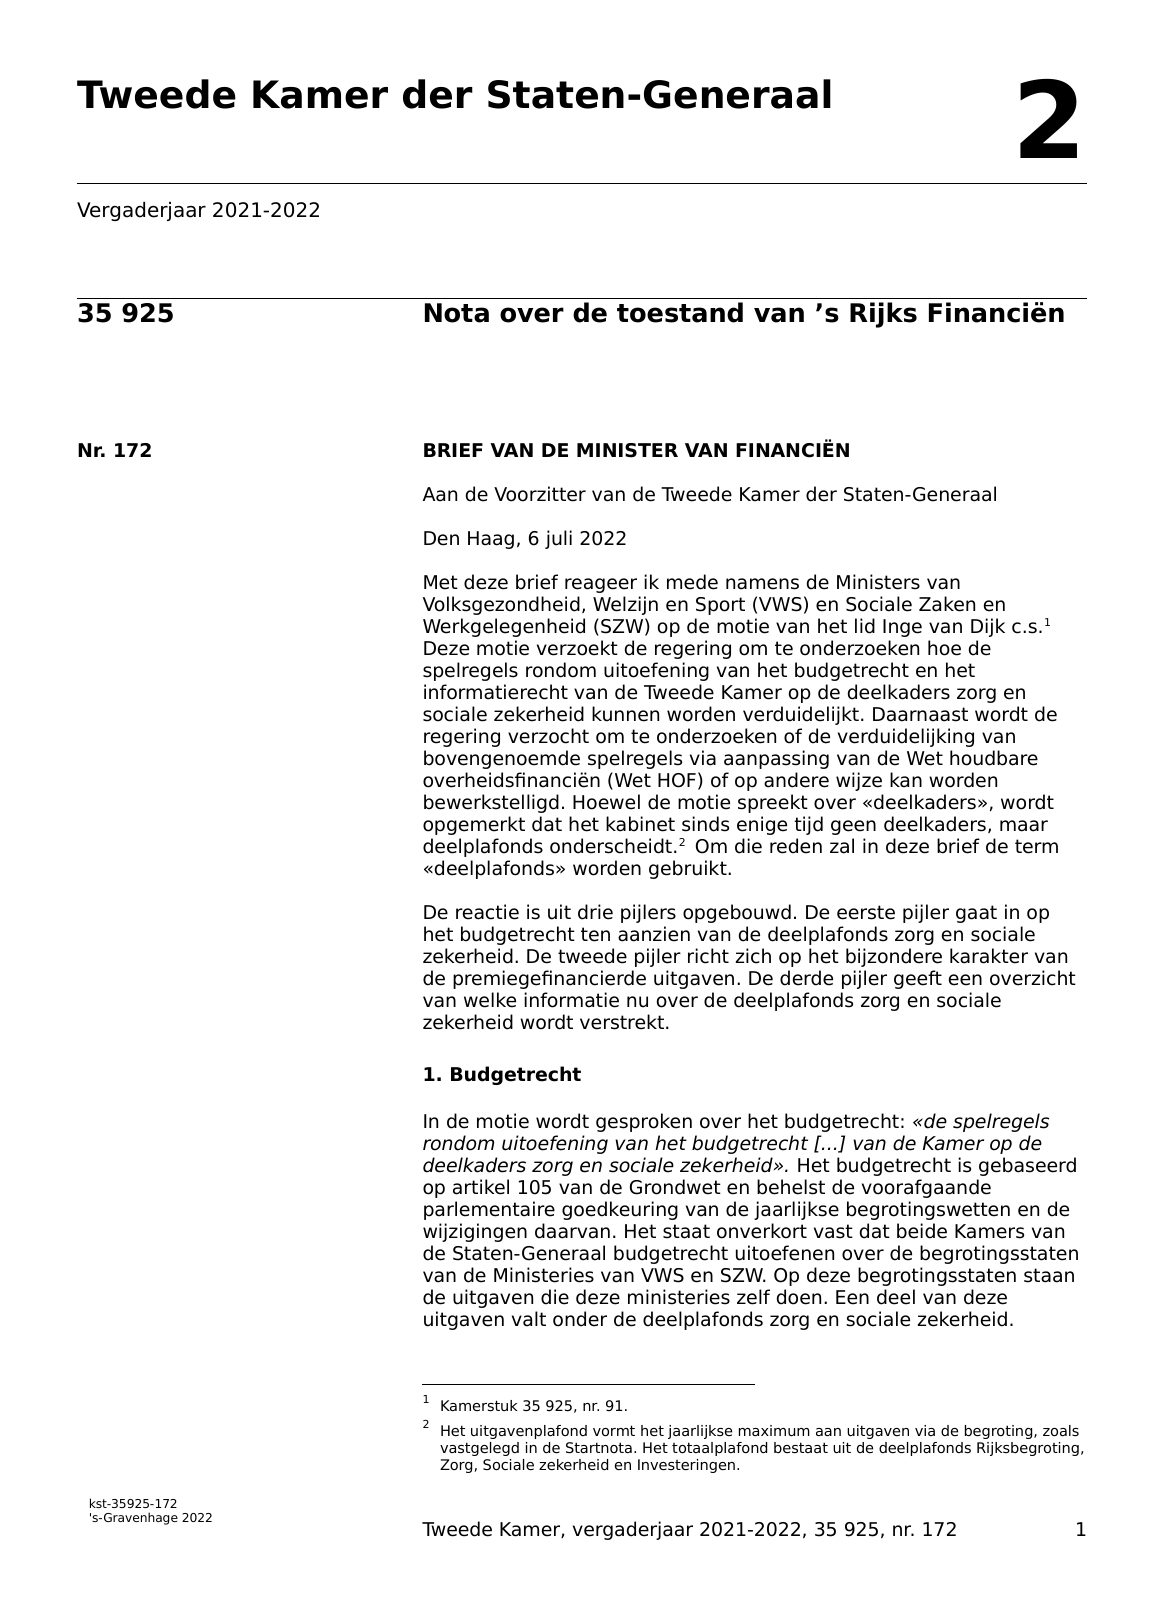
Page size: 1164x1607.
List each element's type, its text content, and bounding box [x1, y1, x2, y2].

text Den Haag, 6 juli 2022 [422, 528, 1087, 550]
subtitle Nr. 172 BRIEF VAN DE MINISTER VAN FINANCIËN [77, 440, 1087, 462]
text Het uitgavenplafond vormt het jaarlijkse maximum aan uitgaven via de begroting, zoals vastgelegd in de Startnota. Het totaalplafond bestaat uit de deelplafonds Rijksbegroting, Zorg, Sociale zekerheid en Investeringen. [422, 1418, 1087, 1474]
text Kamerstuk 35 925, nr. 91. [422, 1393, 1087, 1416]
text kst-35925-172 [88, 1497, 323, 1511]
text De reactie is uit drie pijlers opgebouwd. De eerste pijler gaat in op het budgetrecht ten aanzien van de deelplafonds zorg en sociale zekerheid. De tweede pijler richt zich op het bijzondere karakter van de premiegefinancierde uitgaven. De derde pijler geeft een overzicht van welke informatie nu over de deelplafonds zorg en sociale zekerheid wordt verstrekt. [422, 902, 1087, 1034]
text In de motie wordt gesproken over het budgetrecht: «de spelregels rondom uitoefening van het budgetrecht [...] van de Kamer op de deelkaders zorg en sociale zekerheid». Het budgetrecht is gebaseerd op artikel 105 van de Grondwet en behelst de voorafgaande parlementaire goedkeuring van de jaarlijkse begrotingswetten en de wijzigingen daarvan. Het staat onverkort vast dat beide Kamers van de Staten-Generaal budgetrecht uitoefenen over de begrotingsstaten van de Ministeries van VWS en SZW. Op deze begrotingsstaten staan de uitgaven die deze ministeries zelf doen. Een deel van deze uitgaven valt onder de deelplafonds zorg en sociale zekerheid. [422, 1111, 1087, 1331]
text 's-Gravenhage 2022 [88, 1511, 323, 1525]
text Met deze brief reageer ik mede namens de Ministers van Volksgezondheid, Welzijn en Sport (VWS) en Sociale Zaken en Werkgelegenheid (SZW) op de motie van het lid Inge van Dijk c.s. Deze motie verzoekt de regering om te onderzoeken hoe de spelregels rondom uitoefening van het budgetrecht en het informatierecht van de Tweede Kamer op de deelkaders zorg en sociale zekerheid kunnen worden verduidelijkt. Daarnaast wordt de regering verzocht om te onderzoeken of de verduidelijking van bovengenoemde spelregels via aanpassing van de Wet houdbare overheidsfinanciën (Wet HOF) of op andere wijze kan worden bewerkstelligd. Hoewel de motie spreekt over «deelkaders», wordt opgemerkt dat het kabinet sinds enige tijd geen deelkaders, maar deelplafonds onderscheidt. Om die reden zal in deze brief de term «deelplafonds» worden gebruikt. [422, 572, 1087, 880]
table_cell Vergaderjaar 2021-2022 [77, 184, 1087, 298]
table_header 2 [886, 59, 1087, 183]
table_header Tweede Kamer der Staten-Generaal [77, 59, 886, 183]
subtitle 35 925 Nota over de toestand van ’s Rijks Financiën [77, 299, 1087, 329]
text Aan de Voorzitter van de Tweede Kamer der Staten-Generaal [422, 484, 1087, 506]
subtitle 1. Budgetrecht [422, 1064, 1087, 1086]
